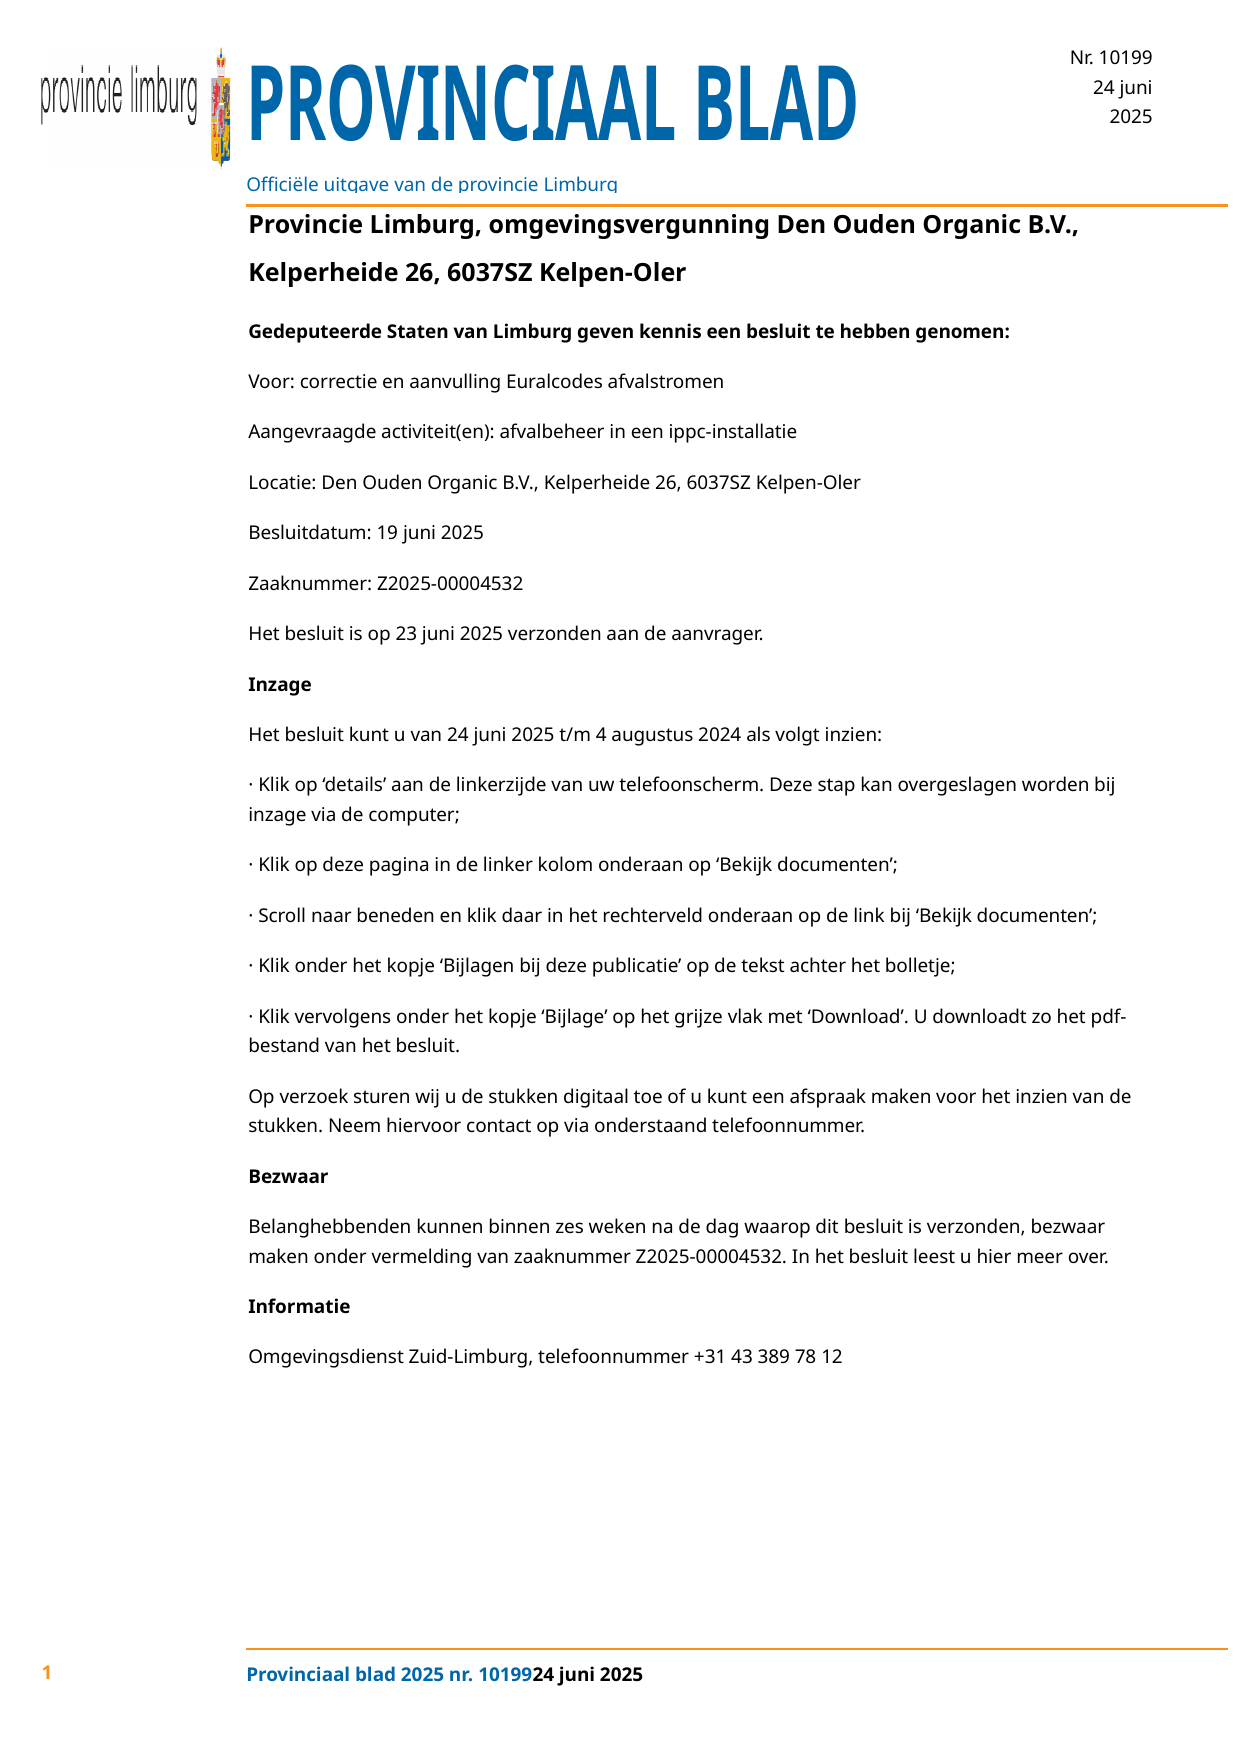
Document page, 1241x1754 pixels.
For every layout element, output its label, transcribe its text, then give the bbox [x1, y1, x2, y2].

text Omgevingsdienst Zuid-Limburg, telefoonnummer +31 43 389 78 12 [248, 1344, 1152, 1369]
text Gedeputeerde Staten van Limburg geven kennis een besluit te hebben genomen: [248, 318, 1152, 344]
text Inzage [248, 671, 1152, 697]
text · Klik onder het kopje ‘Bijlagen bij deze publicatie’ op de tekst achter het bolletje; [248, 952, 1152, 978]
text · Klik op ‘details’ aan de linkerzijde van uw telefoonscherm. Deze stap kan overgeslagen worden bij inzage via de computer; [248, 772, 1152, 827]
text Informatie [248, 1293, 1152, 1319]
text Voor: correctie en aanvulling Euralcodes afvalstromen [248, 368, 1152, 394]
text Zaaknummer: Z2025-00004532 [248, 570, 1152, 596]
text Belanghebbenden kunnen binnen zes weken na de dag waarop dit besluit is verzonden, bezwaar maken onder vermelding van zaaknummer Z2025-00004532. In het besluit leest u hier meer over. [248, 1213, 1152, 1269]
text Op verzoek sturen wij u de stukken digitaal toe of u kunt een afspraak maken voor het inzien van de stukken. Neem hiervoor contact op via onderstaand telefoonnummer. [248, 1083, 1152, 1138]
text Het besluit kunt u van 24 juni 2025 t/m 4 augustus 2024 als volgt inzien: [248, 721, 1152, 747]
text Provincie Limburg, omgevingsvergunning Den Ouden Organic B.V., Kelperheide 26, 6037SZ Kelpen-Oler [248, 207, 1152, 288]
text Bezwaar [248, 1163, 1152, 1189]
text · Klik op deze pagina in de linker kolom onderaan op ‘Bekijk documenten’; [248, 852, 1152, 877]
text Besluitdatum: 19 juni 2025 [248, 519, 1152, 545]
text · Scroll naar beneden en klik daar in het rechterveld onderaan op de link bij ‘Bekijk documenten’; [248, 902, 1152, 928]
text Aangevraagde activiteit(en): afvalbeheer in een ippc-installatie [248, 419, 1152, 444]
picture [41, 47, 231, 172]
text Locatie: Den Ouden Organic B.V., Kelperheide 26, 6037SZ Kelpen-Oler [248, 469, 1152, 495]
text Het besluit is op 23 juni 2025 verzonden aan de aanvrager. [248, 620, 1152, 646]
text · Klik vervolgens onder het kopje ‘Bijlage’ op het grijze vlak met ‘Download’. U downloadt zo het pdf-bestand van het besluit. [248, 1003, 1152, 1058]
